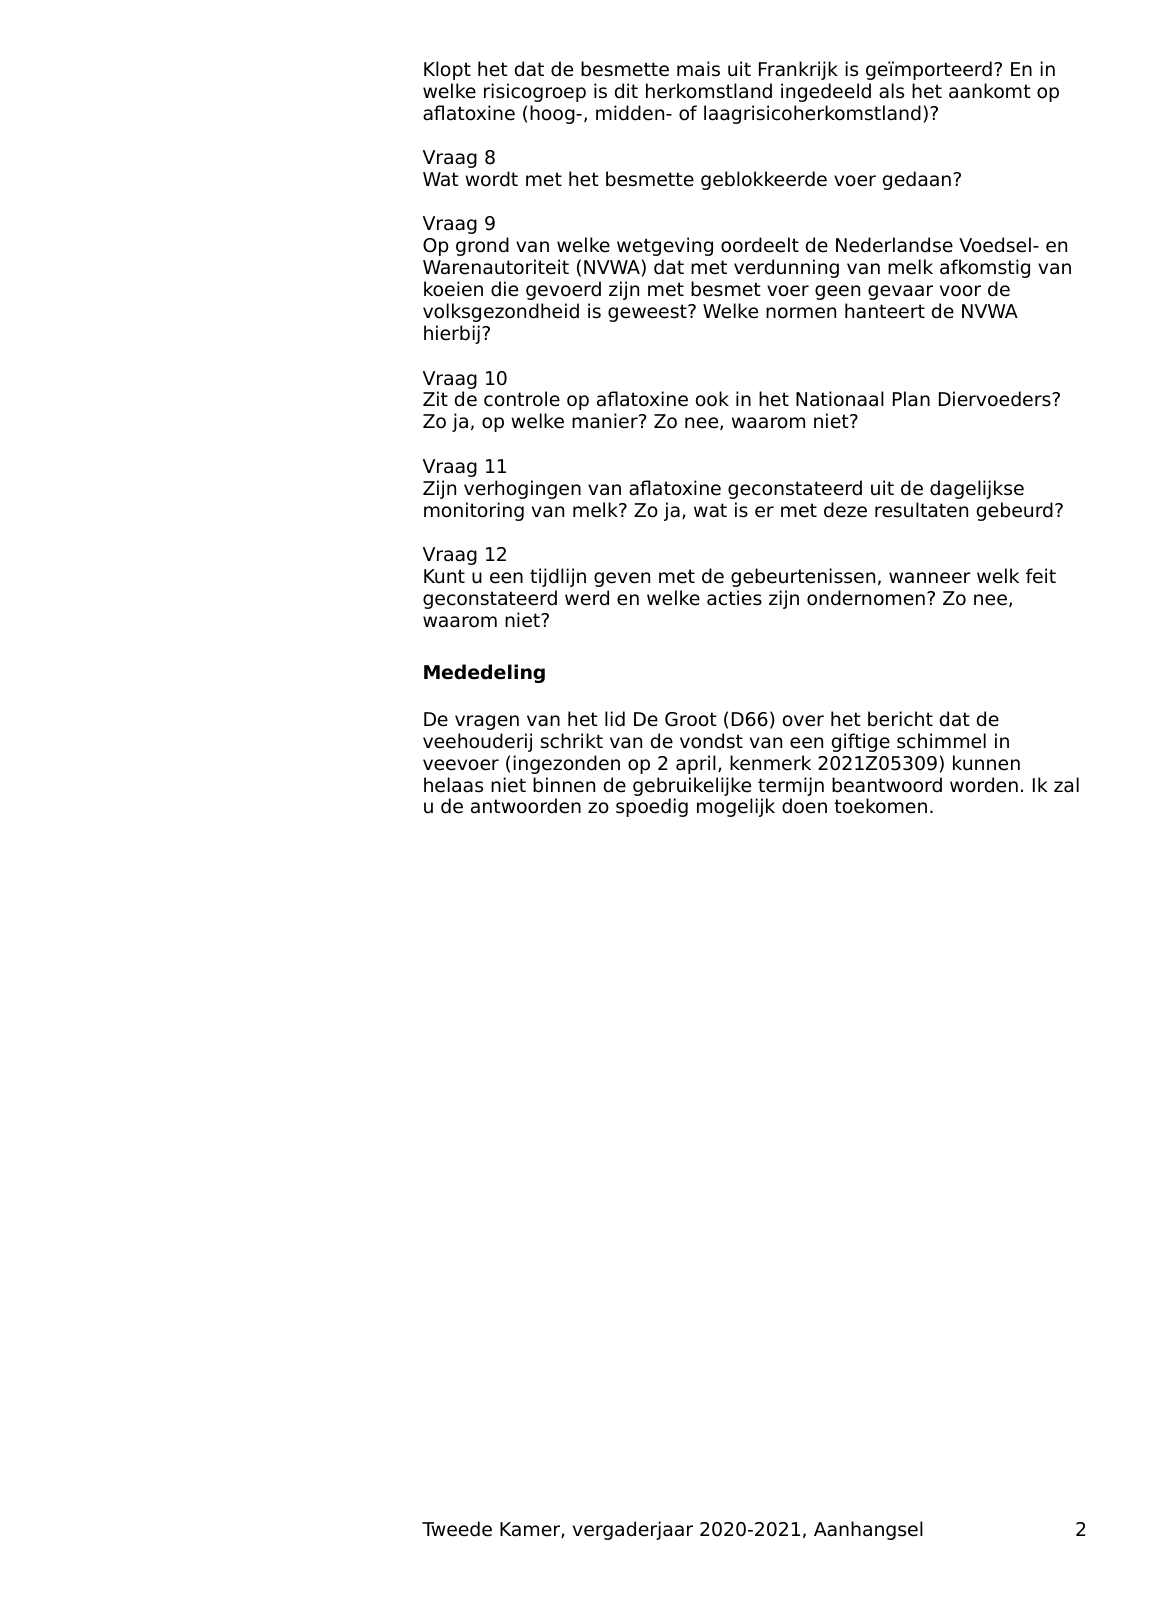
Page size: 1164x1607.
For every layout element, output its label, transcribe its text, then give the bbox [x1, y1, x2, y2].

text Kunt u een tijdlijn geven met de gebeurtenissen, wanneer welk feit geconstateerd werd en welke acties zijn ondernomen? Zo nee, waarom niet? [422, 566, 1087, 632]
text Vraag 8 [422, 147, 1087, 169]
text Vraag 11 [422, 456, 1087, 477]
text Zijn verhogingen van aflatoxine geconstateerd uit de dagelijkse monitoring van melk? Zo ja, wat is er met deze resultaten gebeurd? [422, 477, 1087, 521]
text De vragen van het lid De Groot (D66) over het bericht dat de veehouderij schrikt van de vondst van een giftige schimmel in veevoer (ingezonden op 2 april, kenmerk 2021Z05309) kunnen helaas niet binnen de gebruikelijke termijn beantwoord worden. Ik zal u de antwoorden zo spoedig mogelijk doen toekomen. [422, 708, 1087, 818]
text Klopt het dat de besmette mais uit Frankrijk is geïmporteerd? En in welke risicogroep is dit herkomstland ingedeeld als het aankomt op aflatoxine (hoog-, midden- of laagrisicoherkomstland)? [422, 59, 1087, 125]
text Vraag 10 [422, 367, 1087, 389]
text Op grond van welke wetgeving oordeelt de Nederlandse Voedsel- en Warenautoriteit (NVWA) dat met verdunning van melk afkomstig van koeien die gevoerd zijn met besmet voer geen gevaar voor de volksgezondheid is geweest? Welke normen hanteert de NVWA hierbij? [422, 235, 1087, 345]
text Wat wordt met het besmette geblokkeerde voer gedaan? [422, 169, 1087, 191]
text Vraag 9 [422, 213, 1087, 235]
text Zit de controle op aflatoxine ook in het Nationaal Plan Diervoeders? Zo ja, op welke manier? Zo nee, waarom niet? [422, 389, 1087, 433]
text Vraag 12 [422, 544, 1087, 566]
subtitle Mededeling [422, 662, 1087, 683]
